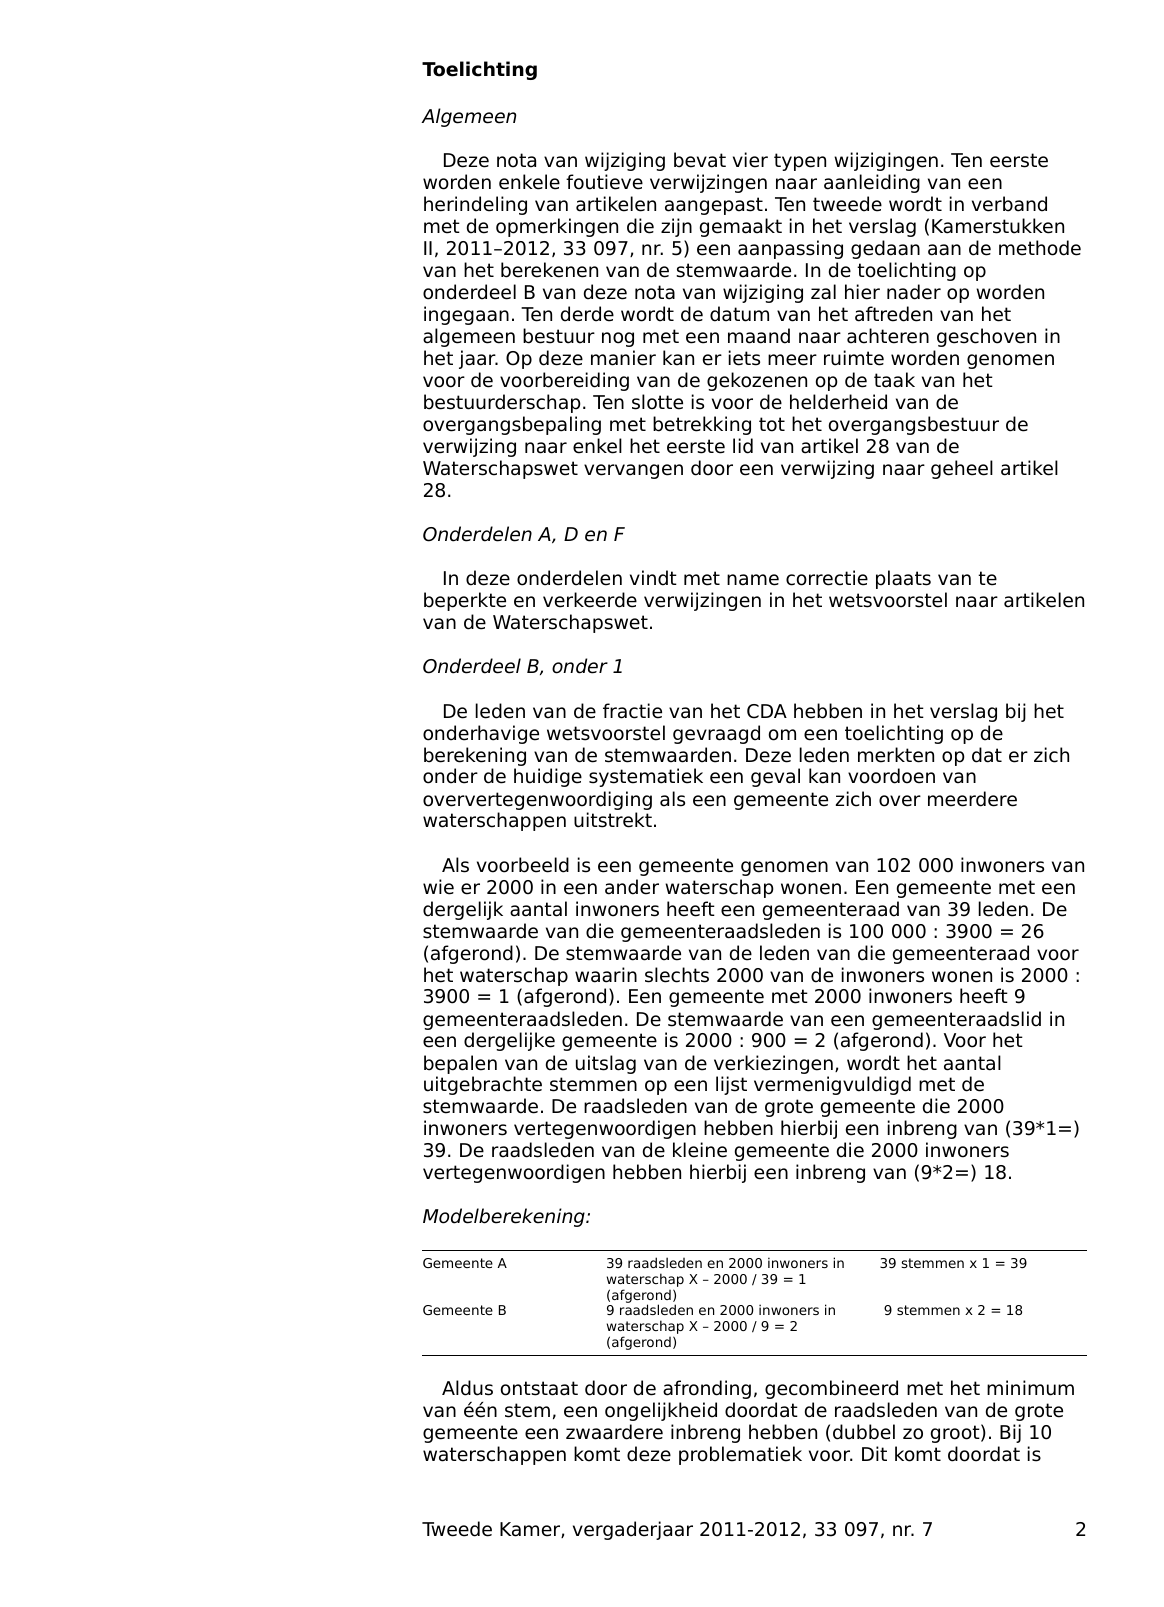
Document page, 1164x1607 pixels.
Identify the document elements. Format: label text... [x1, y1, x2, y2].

subtitle Modelberekening: [422, 1206, 1087, 1228]
subtitle Algemeen [422, 106, 1087, 128]
text In deze onderdelen vindt met name correctie plaats van te beperkte en verkeerde verwijzingen in het wetsvoorstel naar artikelen van de Waterschapswet. [422, 568, 1087, 634]
table_header 39 raadsleden en 2000 inwoners in waterschap X – 2000 / 39 = 1 (afgerond) [600, 1251, 873, 1303]
text Deze nota van wijziging bevat vier typen wijzigingen. Ten eerste worden enkele foutieve verwijzingen naar aanleiding van een herindeling van artikelen aangepast. Ten tweede wordt in verband met de opmerkingen die zijn gemaakt in het verslag (Kamerstukken II, 2011–2012, 33 097, nr. 5) een aanpassing gedaan aan de methode van het berekenen van de stemwaarde. In de toelichting op onderdeel B van deze nota van wijziging zal hier nader op worden ingegaan. Ten derde wordt de datum van het aftreden van het algemeen bestuur nog met een maand naar achteren geschoven in het jaar. Op deze manier kan er iets meer ruimte worden genomen voor de voorbereiding van de gekozenen op de taak van het bestuurderschap. Ten slotte is voor de helderheid van de overgangsbepaling met betrekking tot het overgangsbestuur de verwijzing naar enkel het eerste lid van artikel 28 van de Waterschapswet vervangen door een verwijzing naar geheel artikel 28. [422, 150, 1087, 502]
text Aldus ontstaat door de afronding, gecombineerd met het minimum van één stem, een ongelijkheid doordat de raadsleden van de grote gemeente een zwaardere inbreng hebben (dubbel zo groot). Bij 10 waterschappen komt deze problematiek voor. Dit komt doordat is [422, 1378, 1087, 1466]
subtitle Onderdeel B, onder 1 [422, 656, 1087, 678]
table_header Gemeente A [422, 1251, 600, 1303]
subtitle Onderdelen A, D en F [422, 524, 1087, 546]
text De leden van de fractie van het CDA hebben in het verslag bij het onderhavige wetsvoorstel gevraagd om een toelichting op de berekening van de stemwaarden. Deze leden merkten op dat er zich onder de huidige systematiek een geval kan voordoen van oververtegenwoordiging als een gemeente zich over meerdere waterschappen uitstrekt. [422, 701, 1087, 832]
text Als voorbeeld is een gemeente genomen van 102 000 inwoners van wie er 2000 in een ander waterschap wonen. Een gemeente met een dergelijk aantal inwoners heeft een gemeenteraad van 39 leden. De stemwaarde van die gemeenteraadsleden is 100 000 : 3900 = 26 (afgerond). De stemwaarde van de leden van die gemeenteraad voor het waterschap waarin slechts 2000 van de inwoners wonen is 2000 : 3900 = 1 (afgerond). Een gemeente met 2000 inwoners heeft 9 gemeenteraadsleden. De stemwaarde van een gemeenteraadslid in een dergelijke gemeente is 2000 : 900 = 2 (afgerond). Voor het bepalen van de uitslag van de verkiezingen, wordt het aantal uitgebrachte stemmen op een lijst vermenigvuldigd met de stemwaarde. De raadsleden van de grote gemeente die 2000 inwoners vertegenwoordigen hebben hierbij een inbreng van (39*1=) 39. De raadsleden van de kleine gemeente die 2000 inwoners vertegenwoordigen hebben hierbij een inbreng van (9*2=) 18. [422, 854, 1087, 1184]
subtitle Toelichting [422, 59, 1087, 81]
table_cell 9 raadsleden en 2000 inwoners in waterschap X – 2000 / 9 = 2 (afgerond) [600, 1303, 873, 1355]
table_cell Gemeente B [422, 1303, 600, 1355]
table_header 39 stemmen x 1 = 39 [874, 1251, 1087, 1303]
table_cell 9 stemmen x 2 = 18 [874, 1303, 1087, 1355]
